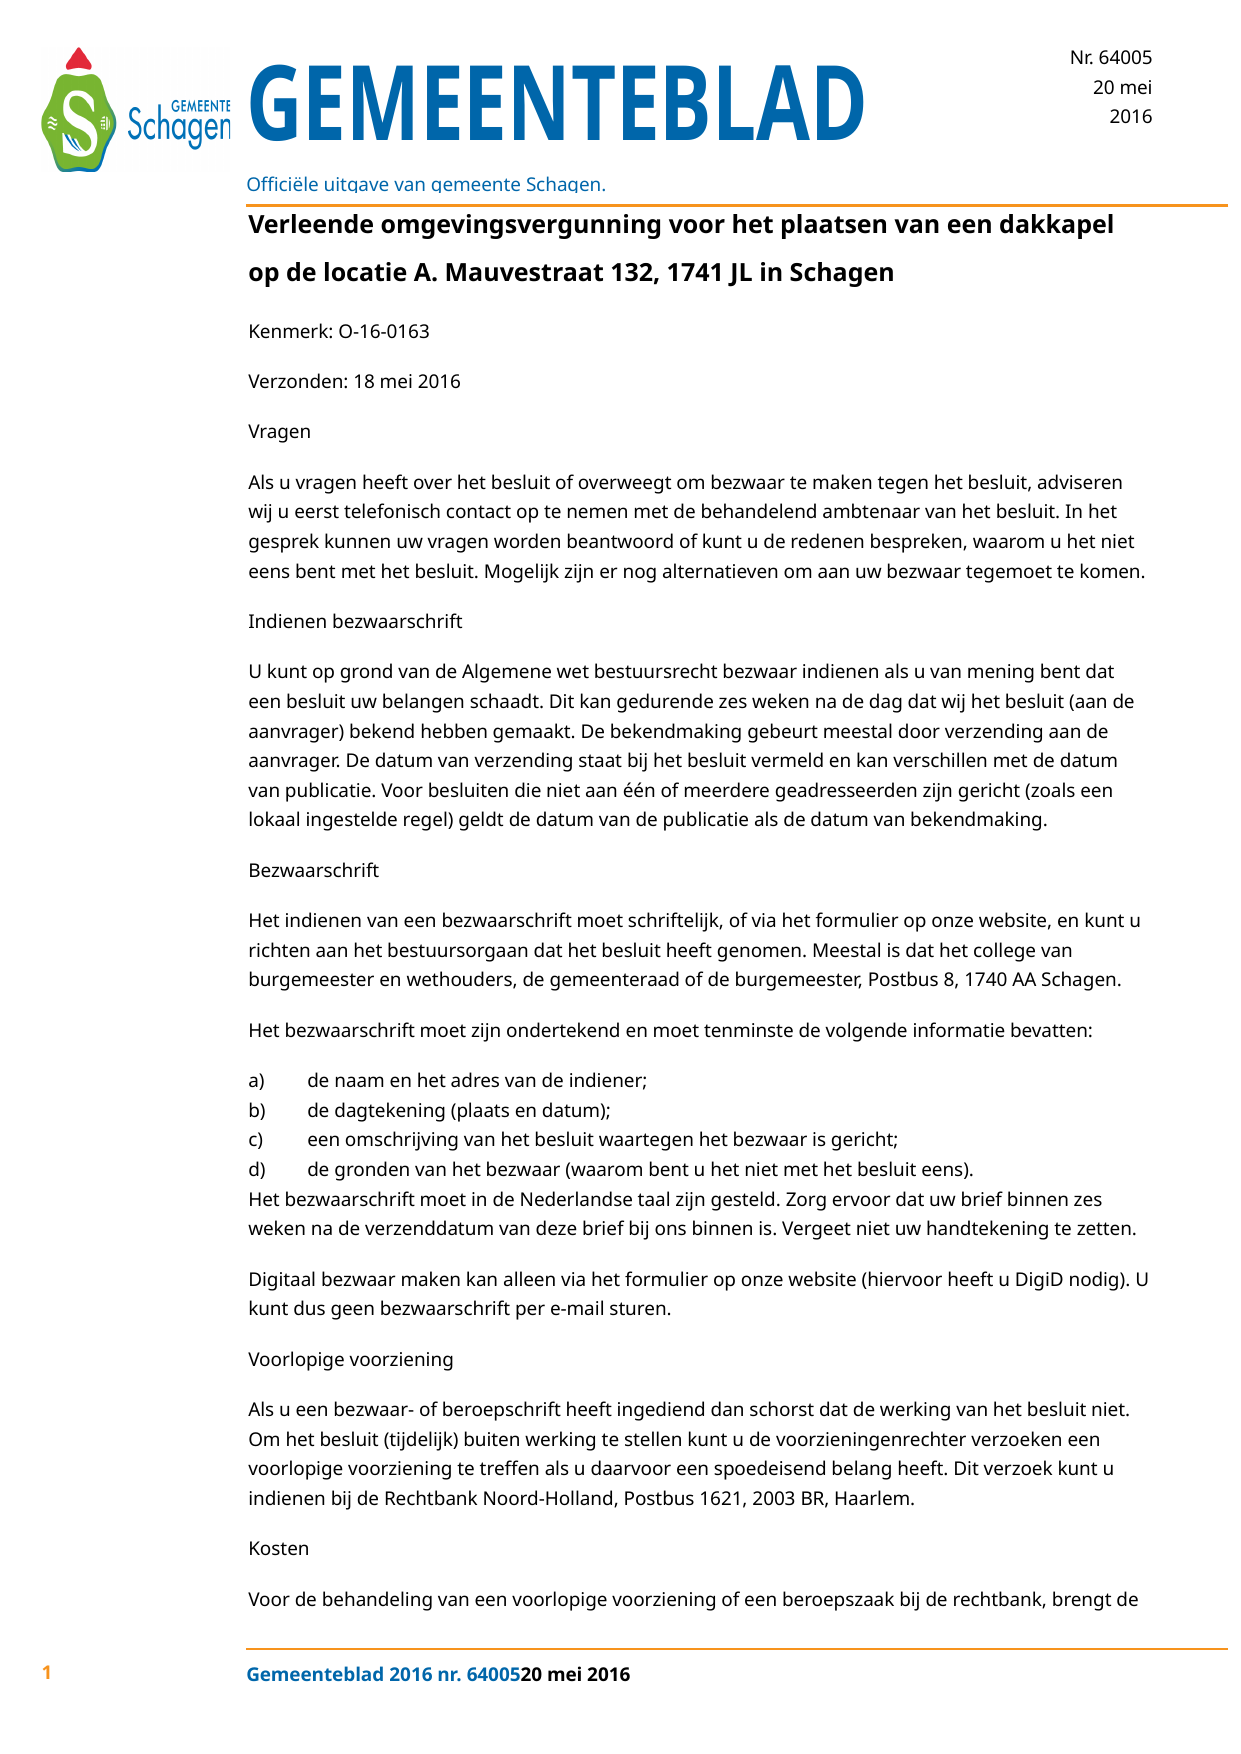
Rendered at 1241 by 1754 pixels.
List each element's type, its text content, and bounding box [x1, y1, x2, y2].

picture [41, 47, 231, 172]
text U kunt op grond van de Algemene wet bestuursrecht bezwaar indienen als u van mening bent dat een besluit uw belangen schaadt. Dit kan gedurende zes weken na de dag dat wij het besluit (aan de aanvrager) bekend hebben gemaakt. De bekendmaking gebeurt meestal door verzending aan de aanvrager. De datum van verzending staat bij het besluit vermeld en kan verschillen met de datum van publicatie. Voor besluiten die niet aan één of meerdere geadresseerden zijn gericht (zoals een lokaal ingestelde regel) geldt de datum van de publicatie als de datum van bekendmaking. [248, 659, 1152, 832]
text Het indienen van een bezwaarschrift moet schriftelijk, of via het formulier op onze website, en kunt u richten aan het bestuursorgaan dat het besluit heeft genomen. Meestal is dat het college van burgemeester en wethouders, de gemeenteraad of de burgemeester, Postbus 8, 1740 AA Schagen. [248, 907, 1152, 992]
text Bezwaarschrift [248, 857, 1152, 883]
list de naam en het adres van de indiener; [248, 1067, 1152, 1093]
list de dagtekening (plaats en datum); [248, 1097, 1152, 1123]
text Als u vragen heeft over het besluit of overweegt om bezwaar te maken tegen het besluit, adviseren wij u eerst telefonisch contact op te nemen met de behandelend ambtenaar van het besluit. In het gesprek kunnen uw vragen worden beantwoord of kunt u de redenen bespreken, waarom u het niet eens bent met het besluit. Mogelijk zijn er nog alternatieven om aan uw bezwaar tegemoet te komen. [248, 469, 1152, 584]
text Als u een bezwaar- of beroepschrift heeft ingediend dan schorst dat de werking van het besluit niet. Om het besluit (tijdelijk) buiten werking te stellen kunt u de voorzieningenrechter verzoeken een voorlopige voorziening te treffen als u daarvoor een spoedeisend belang heeft. Dit verzoek kunt u indienen bij de Rechtbank Noord-Holland, Postbus 1621, 2003 BR, Haarlem. [248, 1396, 1152, 1511]
list de gronden van het bezwaar (waarom bent u het niet met het besluit eens). [248, 1156, 1152, 1182]
text Kosten [248, 1535, 1152, 1561]
text Het bezwaarschrift moet zijn ondertekend en moet tenminste de volgende informatie bevatten: [248, 1017, 1152, 1043]
text Voorlopige voorziening [248, 1346, 1152, 1372]
text Indienen bezwaarschrift [248, 608, 1152, 634]
text Digitaal bezwaar maken kan alleen via het formulier op onze website (hiervoor heeft u DigiD nodig). U kunt dus geen bezwaarschrift per e-mail sturen. [248, 1266, 1152, 1321]
text Verleende omgevingsvergunning voor het plaatsen van een dakkapel op de locatie A. Mauvestraat 132, 1741 JL in Schagen [248, 207, 1152, 288]
text Voor de behandeling van een voorlopige voorziening of een beroepszaak bij de rechtbank, brengt de [248, 1586, 1152, 1612]
list een omschrijving van het besluit waartegen het bezwaar is gericht; [248, 1127, 1152, 1152]
text Het bezwaarschrift moet in de Nederlandse taal zijn gesteld. Zorg ervoor dat uw brief binnen zes weken na de verzenddatum van deze brief bij ons binnen is. Vergeet niet uw handtekening te zetten. [248, 1186, 1152, 1241]
text Verzonden: 18 mei 2016 [248, 368, 1152, 394]
text Kenmerk: O-16-0163 [248, 318, 1152, 344]
text Vragen [248, 419, 1152, 444]
